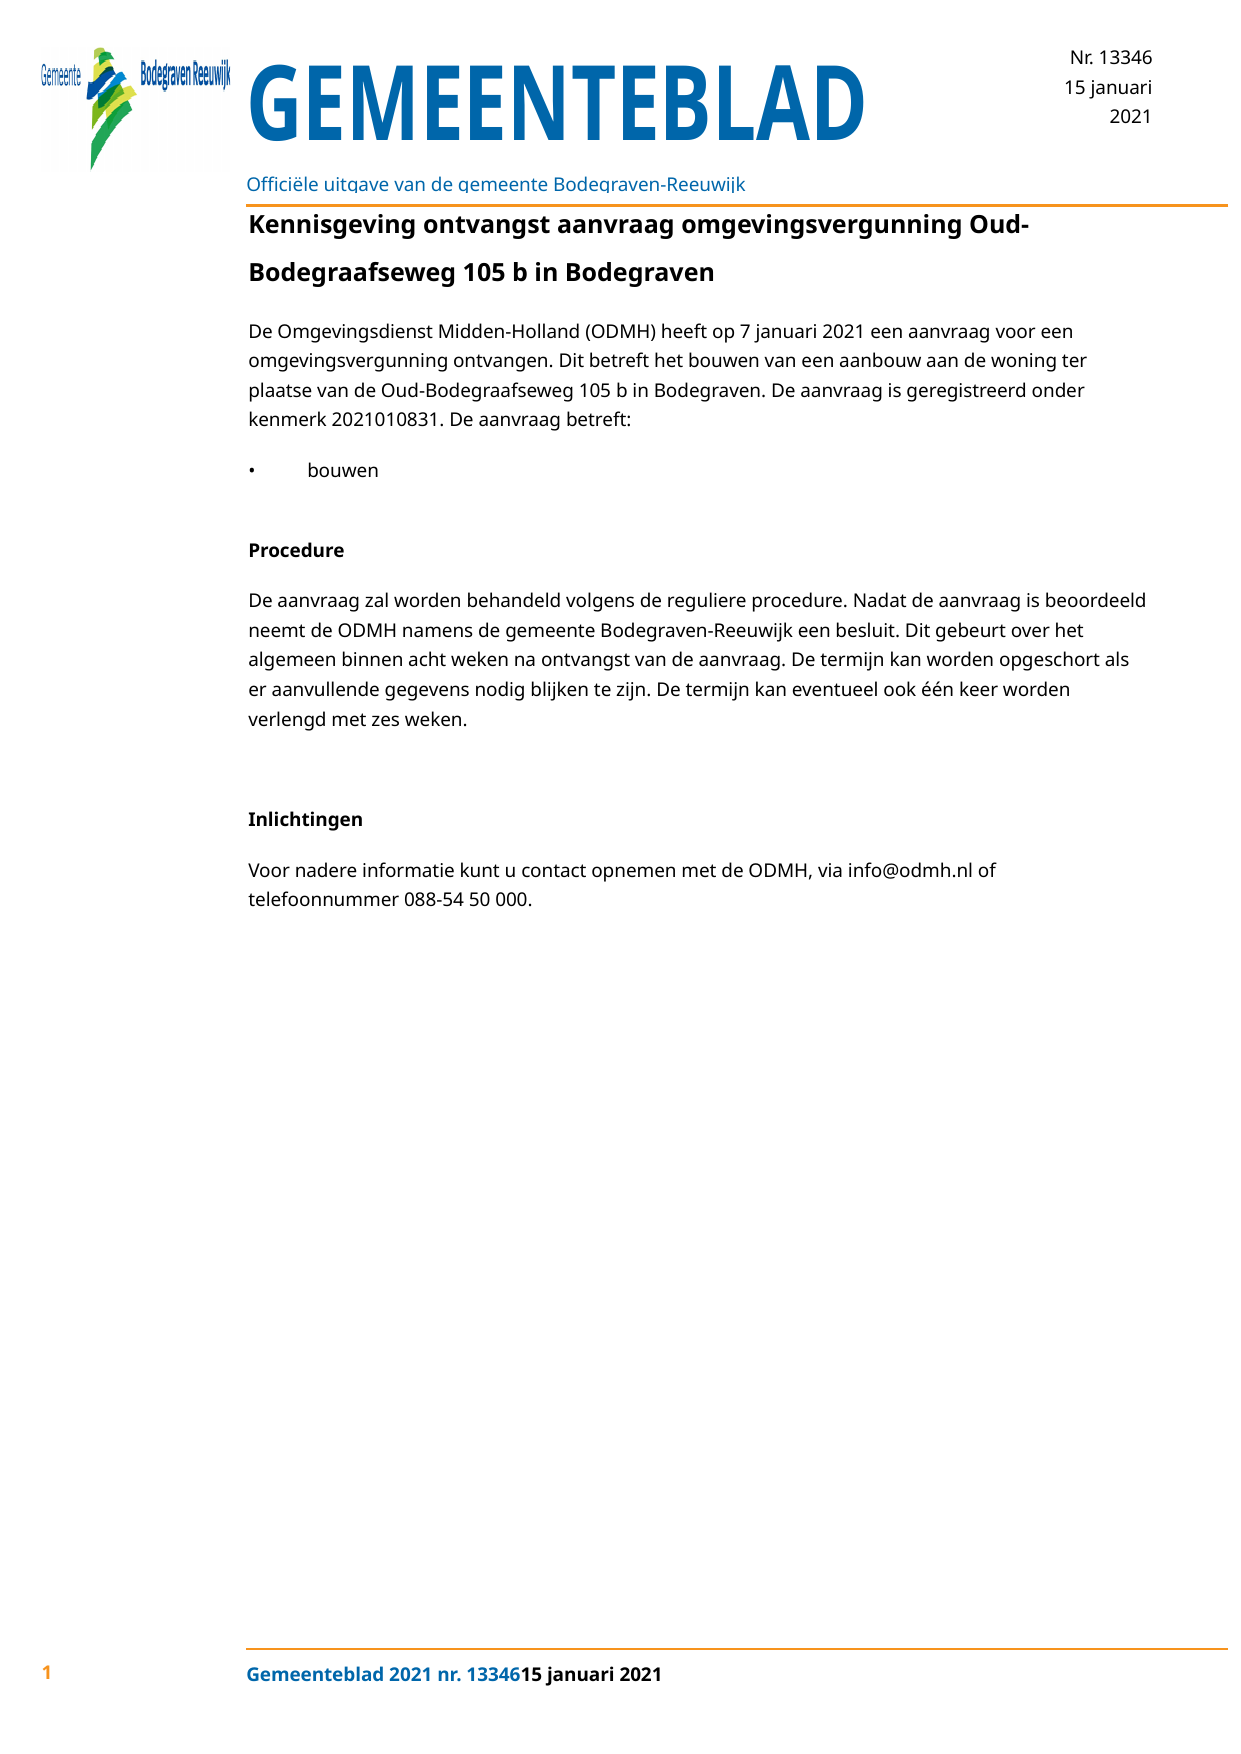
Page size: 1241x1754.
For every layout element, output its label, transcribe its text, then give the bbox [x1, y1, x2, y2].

text De aanvraag zal worden behandeld volgens de reguliere procedure. Nadat de aanvraag is beoordeeld neemt de ODMH namens de gemeente Bodegraven-Reeuwijk een besluit. Dit gebeurt over het algemeen binnen acht weken na ontvangst van de aanvraag. De termijn kan worden opgeschort als er aanvullende gegevens nodig blijken te zijn. De termijn kan eventueel ook één keer worden verlengd met zes weken. [248, 587, 1152, 732]
text Kennisgeving ontvangst aanvraag omgevingsvergunning Oud-Bodegraafseweg 105 b in Bodegraven [248, 207, 1152, 288]
text Procedure [248, 537, 1152, 563]
picture [41, 47, 231, 172]
text Voor nadere informatie kunt u contact opnemen met de ODMH, via info@odmh.nl of telefoonnummer 088-54 50 000. [248, 857, 1152, 912]
list bouwen [248, 457, 1152, 483]
text Inlichtingen [248, 807, 1152, 832]
text De Omgevingsdienst Midden-Holland (ODMH) heeft op 7 januari 2021 een aanvraag voor een omgevingsvergunning ontvangen. Dit betreft het bouwen van een aanbouw aan de woning ter plaatse van de Oud-Bodegraafseweg 105 b in Bodegraven. De aanvraag is geregistreerd onder kenmerk 2021010831. De aanvraag betreft: [248, 318, 1152, 432]
